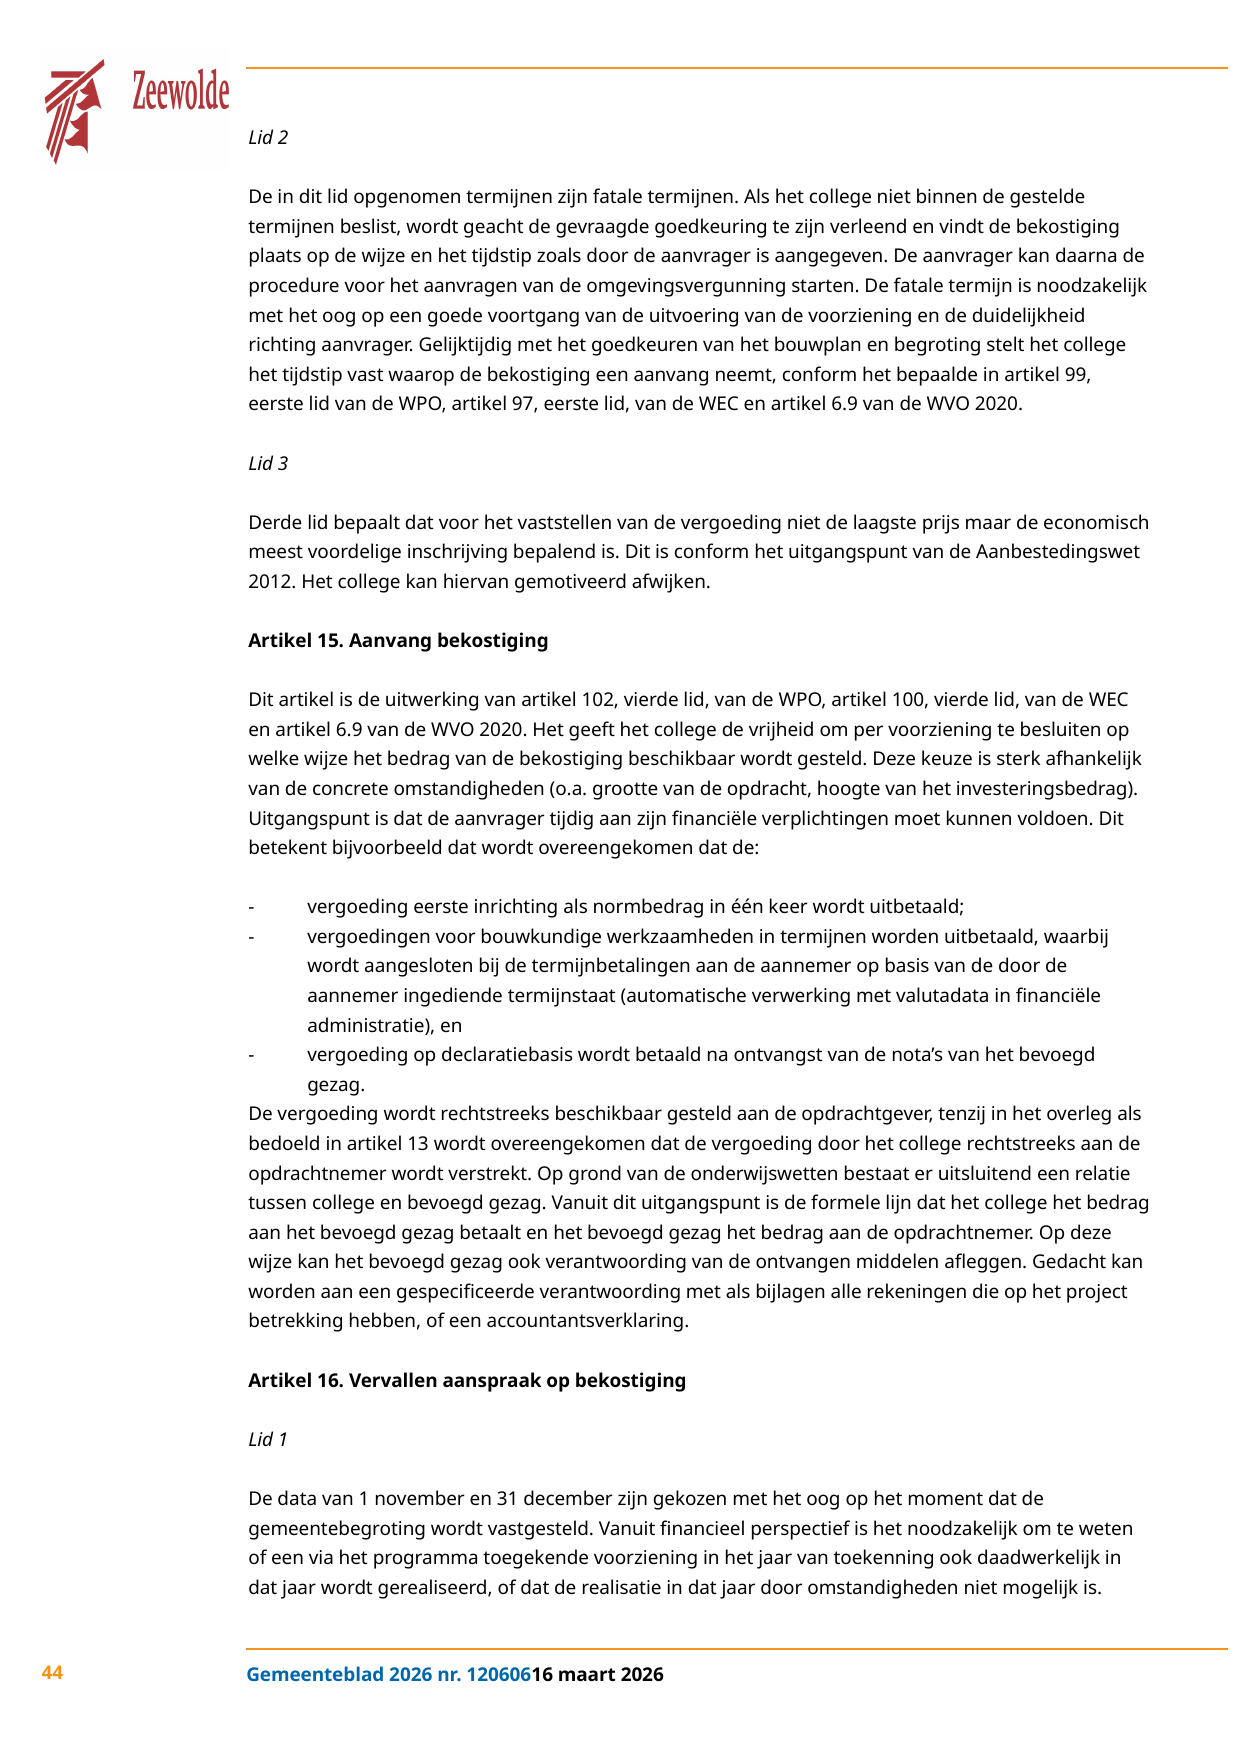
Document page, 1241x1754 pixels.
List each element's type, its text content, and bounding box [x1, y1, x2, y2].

text Derde lid bepaalt dat voor het vaststellen van de vergoeding niet de laagste prijs maar de economisch meest voordelige inschrijving bepalend is. Dit is conform het uitgangspunt van de Aanbestedingswet 2012. Het college kan hiervan gemotiveerd afwijken. [248, 509, 1152, 594]
text De in dit lid opgenomen termijnen zijn fatale termijnen. Als het college niet binnen de gestelde termijnen beslist, wordt geacht de gevraagde goedkeuring te zijn verleend en vindt de bekostiging plaats op de wijze en het tijdstip zoals door de aanvrager is aangegeven. De aanvrager kan daarna de procedure voor het aanvragen van de omgevingsvergunning starten. De fatale termijn is noodzakelijk met het oog op een goede voortgang van de uitvoering van de voorziening en de duidelijkheid richting aanvrager. Gelijktijdig met het goedkeuren van het bouwplan en begroting stelt het college het tijdstip vast waarop de bekostiging een aanvang neemt, conform het bepaalde in artikel 99, eerste lid van de WPO, artikel 97, eerste lid, van de WEC en artikel 6.9 van de WVO 2020. [248, 183, 1152, 416]
list vergoeding op declaratiebasis wordt betaald na ontvangst van de nota’s van het bevoegd gezag. [248, 1041, 1152, 1097]
text Artikel 16. Vervallen aanspraak op bekostiging [248, 1367, 1152, 1393]
text De vergoeding wordt rechtstreeks beschikbaar gesteld aan de opdrachtgever, tenzij in het overleg als bedoeld in artikel 13 wordt overeengekomen dat de vergoeding door het college rechtstreeks aan de opdrachtnemer wordt verstrekt. Op grond van de onderwijswetten bestaat er uitsluitend een relatie tussen college en bevoegd gezag. Vanuit dit uitgangspunt is de formele lijn dat het college het bedrag aan het bevoegd gezag betaalt en het bevoegd gezag het bedrag aan de opdrachtnemer. Op deze wijze kan het bevoegd gezag ook verantwoording van de ontvangen middelen afleggen. Gedacht kan worden aan een gespecificeerde verantwoording met als bijlagen alle rekeningen die op het project betrekking hebben, of een accountantsverklaring. [248, 1101, 1152, 1333]
text Lid 3 [248, 450, 1152, 476]
text Lid 2 [248, 124, 1152, 150]
list vergoeding eerste inrichting als normbedrag in één keer wordt uitbetaald; [248, 893, 1152, 919]
text De data van 1 november en 31 december zijn gekozen met het oog op het moment dat de gemeentebegroting wordt vastgesteld. Vanuit financieel perspectief is het noodzakelijk om te weten of een via het programma toegekende voorziening in het jaar van toekenning ook daadwerkelijk in dat jaar wordt gerealiseerd, of dat de realisatie in dat jaar door omstandigheden niet mogelijk is. [248, 1485, 1152, 1600]
text Lid 1 [248, 1426, 1152, 1452]
text Dit artikel is de uitwerking van artikel 102, vierde lid, van de WPO, artikel 100, vierde lid, van de WEC en artikel 6.9 van de WVO 2020. Het geeft het college de vrijheid om per voorziening te besluiten op welke wijze het bedrag van de bekostiging beschikbaar wordt gesteld. Deze keuze is sterk afhankelijk van de concrete omstandigheden (o.a. grootte van de opdracht, hoogte van het investeringsbedrag). Uitgangspunt is dat de aanvrager tijdig aan zijn financiële verplichtingen moet kunnen voldoen. Dit betekent bijvoorbeeld dat wordt overeengekomen dat de: [248, 686, 1152, 860]
list vergoedingen voor bouwkundige werkzaamheden in termijnen worden uitbetaald, waarbij wordt aangesloten bij de termijnbetalingen aan de aannemer op basis van de door de aannemer ingediende termijnstaat (automatische verwerking met valutadata in financiële administratie), en [248, 923, 1152, 1038]
text Artikel 15. Aanvang bekostiging [248, 627, 1152, 653]
picture [41, 47, 231, 172]
